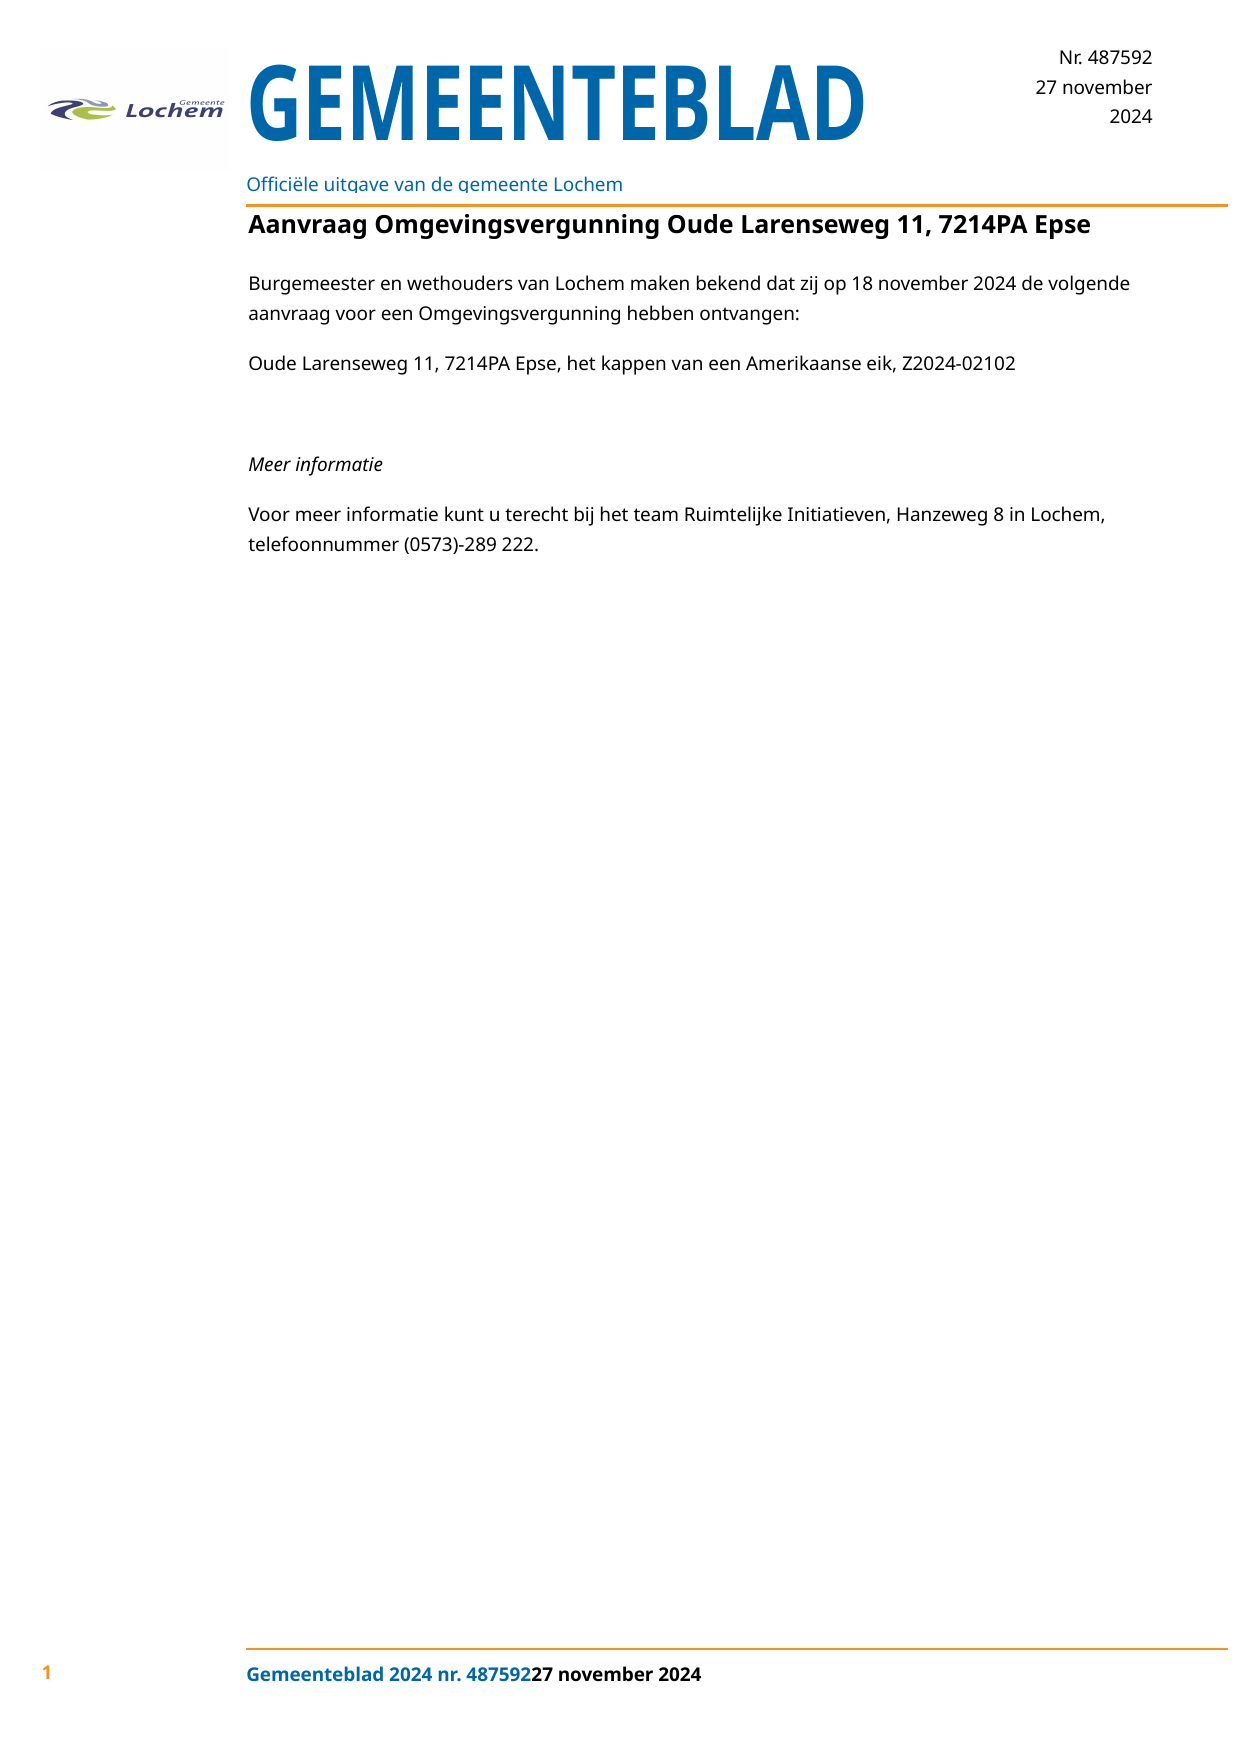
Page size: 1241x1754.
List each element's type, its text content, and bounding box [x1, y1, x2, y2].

text Aanvraag Omgevingsvergunning Oude Larenseweg 11, 7214PA Epse [248, 207, 1152, 241]
text Meer informatie [248, 451, 1152, 477]
picture [41, 47, 231, 172]
text Burgemeester en wethouders van Lochem maken bekend dat zij op 18 november 2024 de volgende aanvraag voor een Omgevingsvergunning hebben ontvangen: [248, 270, 1152, 326]
text Oude Larenseweg 11, 7214PA Epse, het kappen van een Amerikaanse eik, Z2024-02102 [248, 350, 1152, 376]
text Voor meer informatie kunt u terecht bij het team Ruimtelijke Initiatieven, Hanzeweg 8 in Lochem, telefoonnummer (0573)-289 222. [248, 502, 1152, 557]
